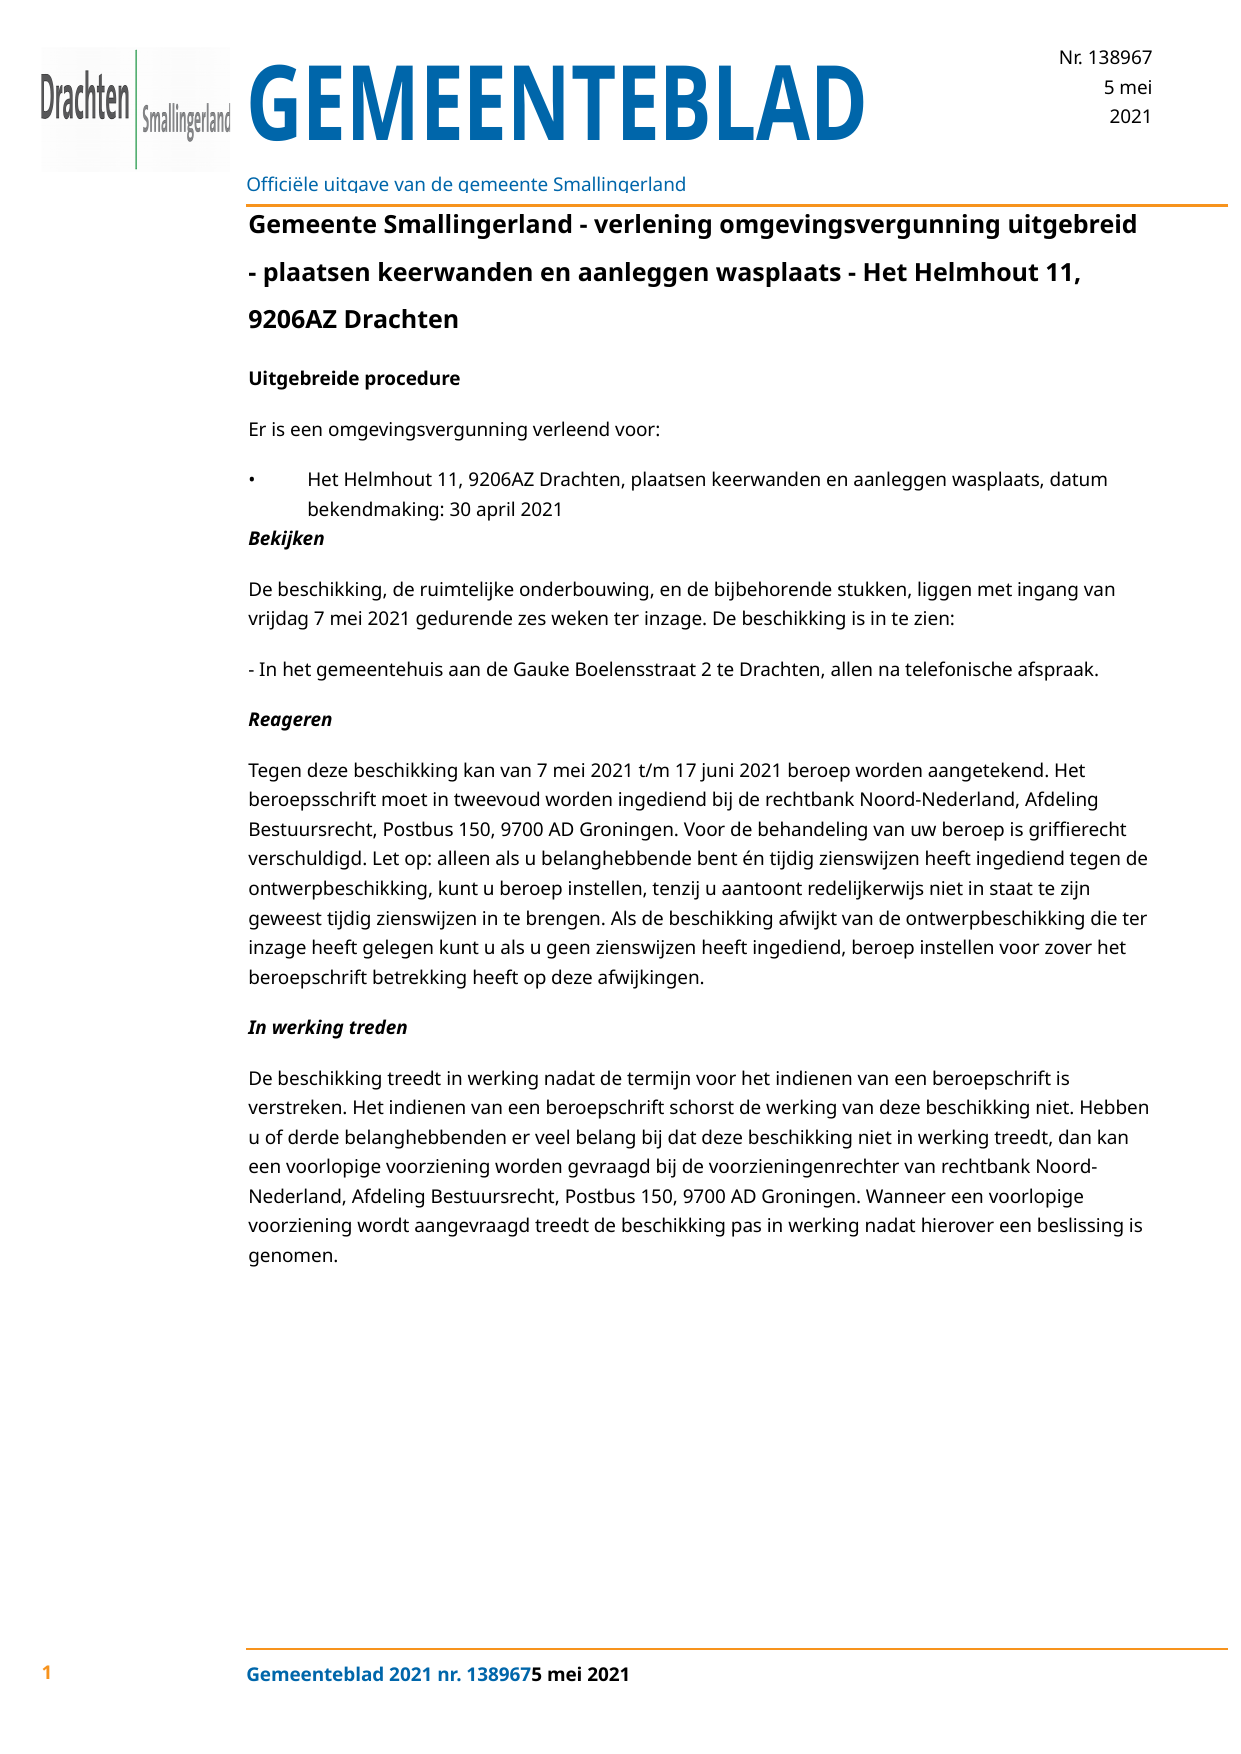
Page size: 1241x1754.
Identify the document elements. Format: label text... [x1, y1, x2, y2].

text Er is een omgevingsvergunning verleend voor: [248, 416, 1152, 442]
picture [41, 47, 231, 172]
text Bekijken [248, 526, 1152, 551]
text De beschikking treedt in werking nadat de termijn voor het indienen van een beroepschrift is verstreken. Het indienen van een beroepschrift schorst de werking van deze beschikking niet. Hebben u of derde belanghebbenden er veel belang bij dat deze beschikking niet in werking treedt, dan kan een voorlopige voorziening worden gevraagd bij de voorzieningenrechter van rechtbank Noord-Nederland, Afdeling Bestuursrecht, Postbus 150, 9700 AD Groningen. Wanneer een voorlopige voorziening wordt aangevraagd treedt de beschikking pas in werking nadat hierover een beslissing is genomen. [248, 1065, 1152, 1268]
list Het Helmhout 11, 9206AZ Drachten, plaatsen keerwanden en aanleggen wasplaats, datum bekendmaking: 30 april 2021 [248, 466, 1152, 522]
text In werking treden [248, 1014, 1152, 1040]
text Uitgebreide procedure [248, 366, 1152, 391]
text - In het gemeentehuis aan de Gauke Boelensstraat 2 te Drachten, allen na telefonische afspraak. [248, 656, 1152, 682]
text De beschikking, de ruimtelijke onderbouwing, en de bijbehorende stukken, liggen met ingang van vrijdag 7 mei 2021 gedurende zes weken ter inzage. De beschikking is in te zien: [248, 576, 1152, 631]
text Gemeente Smallingerland - verlening omgevingsvergunning uitgebreid - plaatsen keerwanden en aanleggen wasplaats - Het Helmhout 11, 9206AZ Drachten [248, 207, 1152, 336]
text Reageren [248, 706, 1152, 732]
text Tegen deze beschikking kan van 7 mei 2021 t/m 17 juni 2021 beroep worden aangetekend. Het beroepsschrift moet in tweevoud worden ingediend bij de rechtbank Noord-Nederland, Afdeling Bestuursrecht, Postbus 150, 9700 AD Groningen. Voor de behandeling van uw beroep is griffierecht verschuldigd. Let op: alleen als u belanghebbende bent én tijdig zienswijzen heeft ingediend tegen de ontwerpbeschikking, kunt u beroep instellen, tenzij u aantoont redelijkerwijs niet in staat te zijn geweest tijdig zienswijzen in te brengen. Als de beschikking afwijkt van de ontwerpbeschikking die ter inzage heeft gelegen kunt u als u geen zienswijzen heeft ingediend, beroep instellen voor zover het beroepschrift betrekking heeft op deze afwijkingen. [248, 757, 1152, 989]
